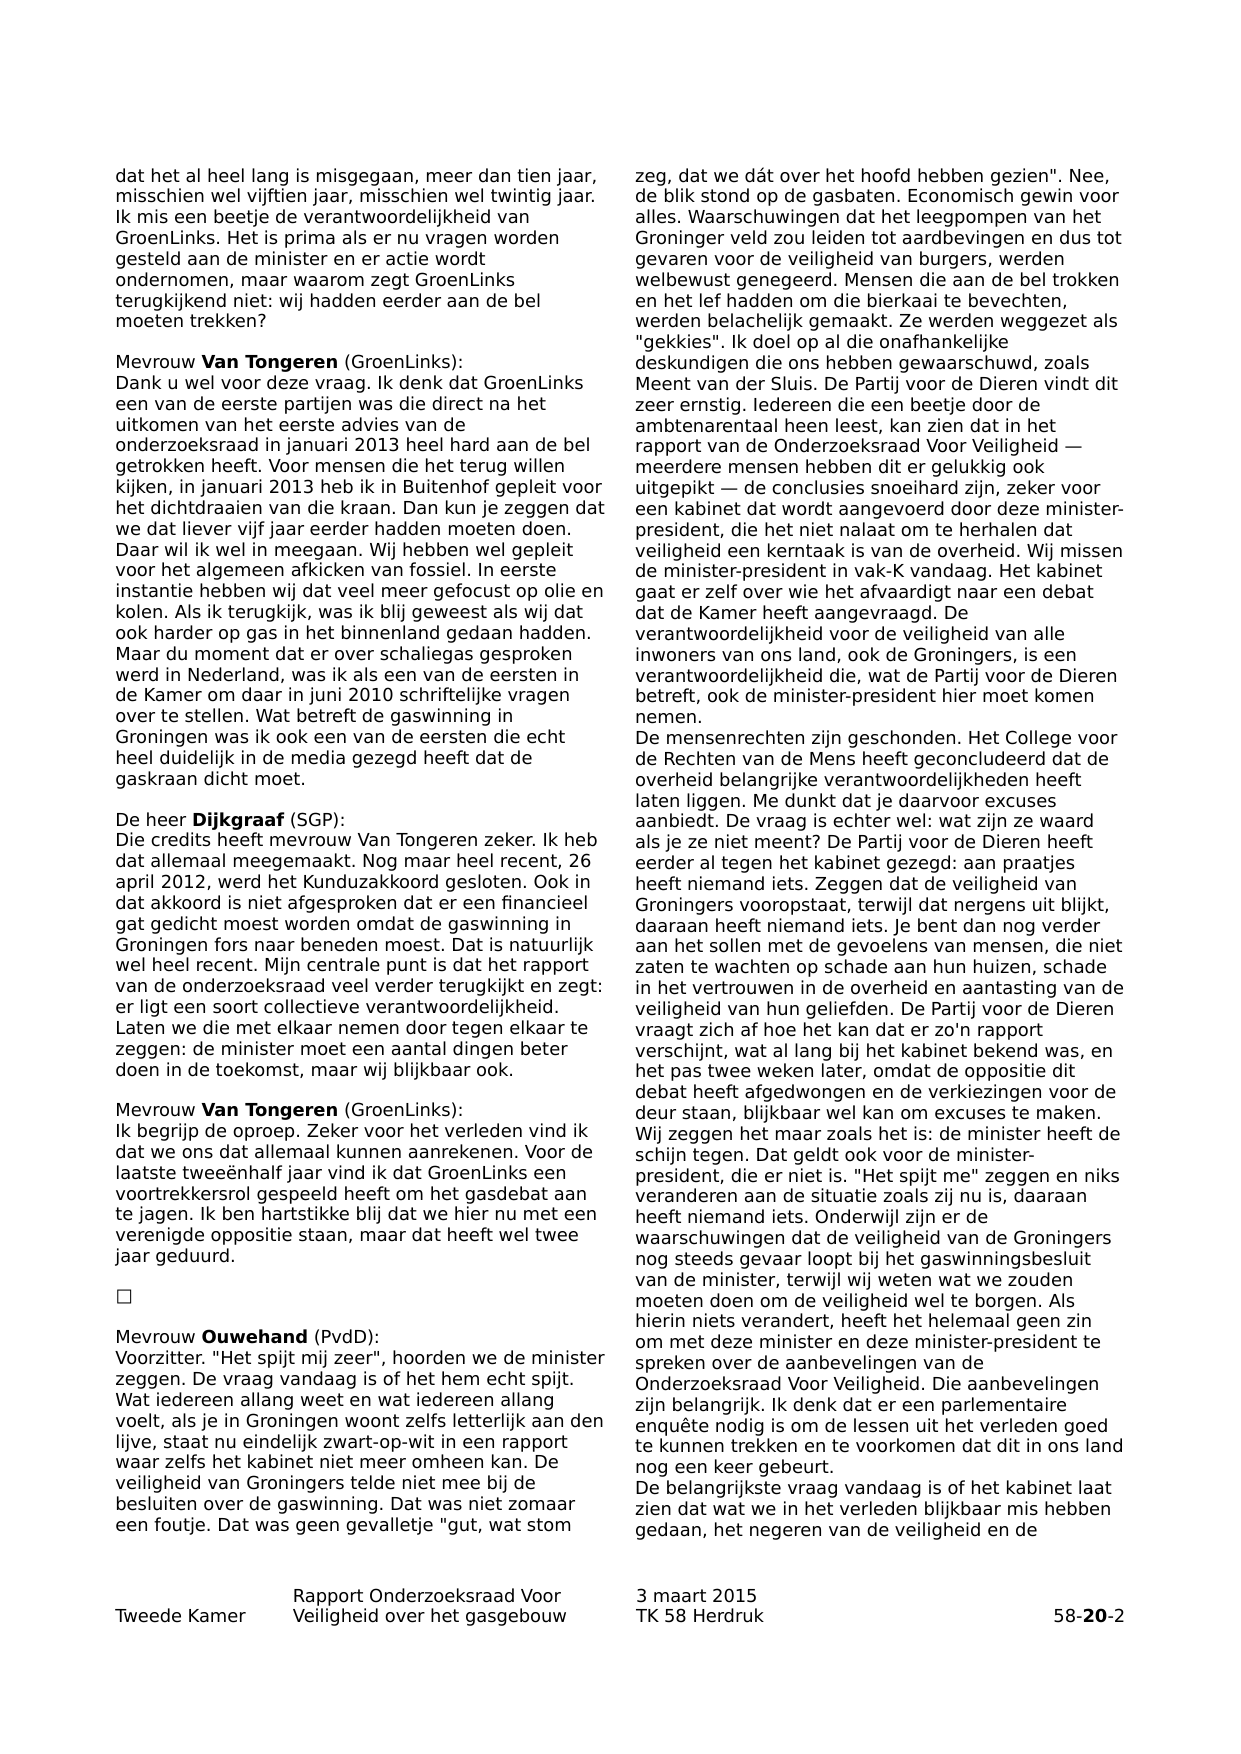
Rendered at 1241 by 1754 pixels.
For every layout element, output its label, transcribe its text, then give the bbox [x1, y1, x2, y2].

text De heer Dijkgraaf (SGP): [115, 809, 605, 830]
text Mevrouw Ouwehand (PvdD): [115, 1327, 605, 1348]
text Die credits heeft mevrouw Van Tongeren zeker. Ik heb dat allemaal meegemaakt. Nog maar heel recent, 26 april 2012, werd het Kunduzakkoord gesloten. Ook in dat akkoord is niet afgesproken dat er een financieel gat gedicht moest worden omdat de gaswinning in Groningen fors naar beneden moest. Dat is natuurlijk wel heel recent. Mijn centrale punt is dat het rapport van de onderzoeksraad veel verder terugkijkt en zegt: er ligt een soort collectieve verantwoordelijkheid. Laten we die met elkaar nemen door tegen elkaar te zeggen: de minister moet een aantal dingen beter doen in de toekomst, maar wij blijkbaar ook. [115, 830, 605, 1080]
text dat het al heel lang is misgegaan, meer dan tien jaar, misschien wel vijftien jaar, misschien wel twintig jaar. Ik mis een beetje de verantwoordelijkheid van GroenLinks. Het is prima als er nu vragen worden gesteld aan de minister en er actie wordt ondernomen, maar waarom zegt GroenLinks terugkijkend niet: wij hadden eerder aan de bel moeten trekken? [115, 165, 605, 332]
text Ik begrijp de oproep. Zeker voor het verleden vind ik dat we ons dat allemaal kunnen aanrekenen. Voor de laatste tweeënhalf jaar vind ik dat GroenLinks een voortrekkersrol gespeeld heeft om het gasdebat aan te jagen. Ik ben hartstikke blij dat we hier nu met een verenigde oppositie staan, maar dat heeft wel twee jaar geduurd. [115, 1121, 605, 1267]
text ⬜ [115, 1287, 605, 1307]
text zeg, dat we dát over het hoofd hebben gezien". Nee, de blik stond op de gasbaten. Economisch gewin voor alles. Waarschuwingen dat het leegpompen van het Groninger veld zou leiden tot aardbevingen en dus tot gevaren voor de veiligheid van burgers, werden welbewust genegeerd. Mensen die aan de bel trokken en het lef hadden om die bierkaai te bevechten, werden belachelijk gemaakt. Ze werden weggezet als "gekkies". Ik doel op al die onafhankelijke deskundigen die ons hebben gewaarschuwd, zoals Meent van der Sluis. De Partij voor de Dieren vindt dit zeer ernstig. Iedereen die een beetje door de ambtenarentaal heen leest, kan zien dat in het rapport van de Onderzoeksraad Voor Veiligheid — meerdere mensen hebben dit er gelukkig ook uitgepikt — de conclusies snoeihard zijn, zeker voor een kabinet dat wordt aangevoerd door deze minister-president, die het niet nalaat om te herhalen dat veiligheid een kerntaak is van de overheid. Wij missen de minister-president in vak-K vandaag. Het kabinet gaat er zelf over wie het afvaardigt naar een debat dat de Kamer heeft aangevraagd. De verantwoordelijkheid voor de veiligheid van alle inwoners van ons land, ook de Groningers, is een verantwoordelijkheid die, wat de Partij voor de Dieren betreft, ook de minister-president hier moet komen nemen. [635, 165, 1125, 728]
text De mensenrechten zijn geschonden. Het College voor de Rechten van de Mens heeft geconcludeerd dat de overheid belangrijke verantwoordelijkheden heeft laten liggen. Me dunkt dat je daarvoor excuses aanbiedt. De vraag is echter wel: wat zijn ze waard als je ze niet meent? De Partij voor de Dieren heeft eerder al tegen het kabinet gezegd: aan praatjes heeft niemand iets. Zeggen dat de veiligheid van Groningers vooropstaat, terwijl dat nergens uit blijkt, daaraan heeft niemand iets. Je bent dan nog verder aan het sollen met de gevoelens van mensen, die niet zaten te wachten op schade aan hun huizen, schade in het vertrouwen in de overheid en aantasting van de veiligheid van hun geliefden. De Partij voor de Dieren vraagt zich af hoe het kan dat er zo'n rapport verschijnt, wat al lang bij het kabinet bekend was, en het pas twee weken later, omdat de oppositie dit debat heeft afgedwongen en de verkiezingen voor de deur staan, blijkbaar wel kan om excuses te maken. Wij zeggen het maar zoals het is: de minister heeft de schijn tegen. Dat geldt ook voor de minister-president, die er niet is. "Het spijt me" zeggen en niks veranderen aan de situatie zoals zij nu is, daaraan heeft niemand iets. Onderwijl zijn er de waarschuwingen dat de veiligheid van de Groningers nog steeds gevaar loopt bij het gaswinningsbesluit van de minister, terwijl wij weten wat we zouden moeten doen om de veiligheid wel te borgen. Als hierin niets verandert, heeft het helemaal geen zin om met deze minister en deze minister-president te spreken over de aanbevelingen van de Onderzoeksraad Voor Veiligheid. Die aanbevelingen zijn belangrijk. Ik denk dat er een parlementaire enquête nodig is om de lessen uit het verleden goed te kunnen trekken en te voorkomen dat dit in ons land nog een keer gebeurt. [635, 728, 1125, 1478]
text Voorzitter. "Het spijt mij zeer", hoorden we de minister zeggen. De vraag vandaag is of het hem echt spijt. Wat iedereen allang weet en wat iedereen allang voelt, als je in Groningen woont zelfs letterlijk aan den lijve, staat nu eindelijk zwart-op-wit in een rapport waar zelfs het kabinet niet meer omheen kan. De veiligheid van Groningers telde niet mee bij de besluiten over de gaswinning. Dat was niet zomaar een foutje. Dat was geen gevalletje "gut, wat stom [115, 1348, 605, 1536]
text Mevrouw Van Tongeren (GroenLinks): [115, 1100, 605, 1121]
text Dank u wel voor deze vraag. Ik denk dat GroenLinks een van de eerste partijen was die direct na het uitkomen van het eerste advies van de onderzoeksraad in januari 2013 heel hard aan de bel getrokken heeft. Voor mensen die het terug willen kijken, in januari 2013 heb ik in Buitenhof gepleit voor het dichtdraaien van die kraan. Dan kun je zeggen dat we dat liever vijf jaar eerder hadden moeten doen. Daar wil ik wel in meegaan. Wij hebben wel gepleit voor het algemeen afkicken van fossiel. In eerste instantie hebben wij dat veel meer gefocust op olie en kolen. Als ik terugkijk, was ik blij geweest als wij dat ook harder op gas in het binnenland gedaan hadden. Maar du moment dat er over schaliegas gesproken werd in Nederland, was ik als een van de eersten in de Kamer om daar in juni 2010 schriftelijke vragen over te stellen. Wat betreft de gaswinning in Groningen was ik ook een van de eersten die echt heel duidelijk in de media gezegd heeft dat de gaskraan dicht moet. [115, 373, 605, 789]
text De belangrijkste vraag vandaag is of het kabinet laat zien dat wat we in het verleden blijkbaar mis hebben gedaan, het negeren van de veiligheid en de [635, 1478, 1125, 1540]
text Mevrouw Van Tongeren (GroenLinks): [115, 352, 605, 373]
